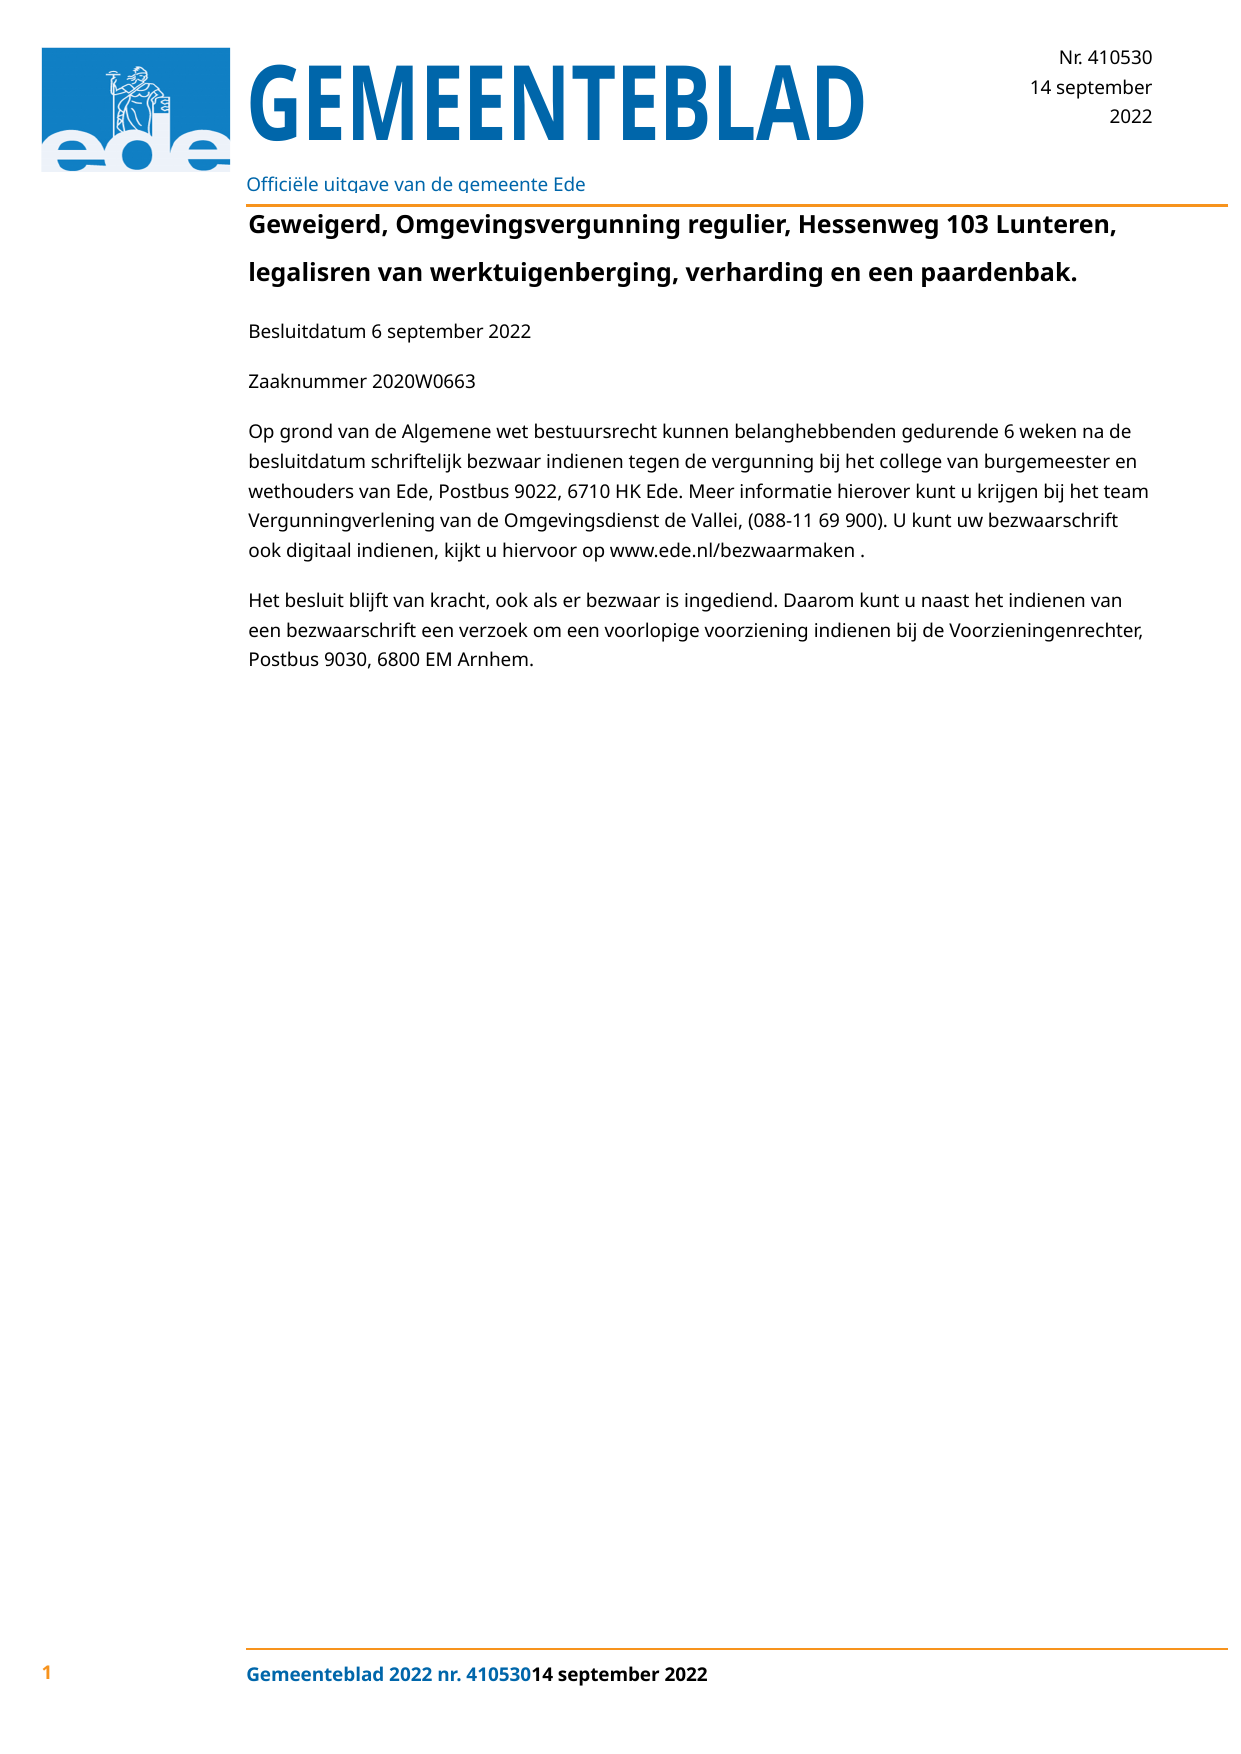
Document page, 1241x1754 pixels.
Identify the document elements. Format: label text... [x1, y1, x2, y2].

text Besluitdatum 6 september 2022 [248, 318, 1152, 344]
text Zaaknummer 2020W0663 [248, 368, 1152, 394]
text Het besluit blijft van kracht, ook als er bezwaar is ingediend. Daarom kunt u naast het indienen van een bezwaarschrift een verzoek om een voorlopige voorziening indienen bij de Voorzieningenrechter, Postbus 9030, 6800 EM Arnhem. [248, 587, 1152, 672]
picture [41, 47, 231, 172]
text Geweigerd, Omgevingsvergunning regulier, Hessenweg 103 Lunteren, legalisren van werktuigenberging, verharding en een paardenbak. [248, 207, 1152, 288]
text Op grond van de Algemene wet bestuursrecht kunnen belanghebbenden gedurende 6 weken na de besluitdatum schriftelijk bezwaar indienen tegen de vergunning bij het college van burgemeester en wethouders van Ede, Postbus 9022, 6710 HK Ede. Meer informatie hierover kunt u krijgen bij het team Vergunningverlening van de Omgevingsdienst de Vallei, (088-11 69 900). U kunt uw bezwaarschrift ook digitaal indienen, kijkt u hiervoor op www.ede.nl/bezwaarmaken . [248, 419, 1152, 563]
